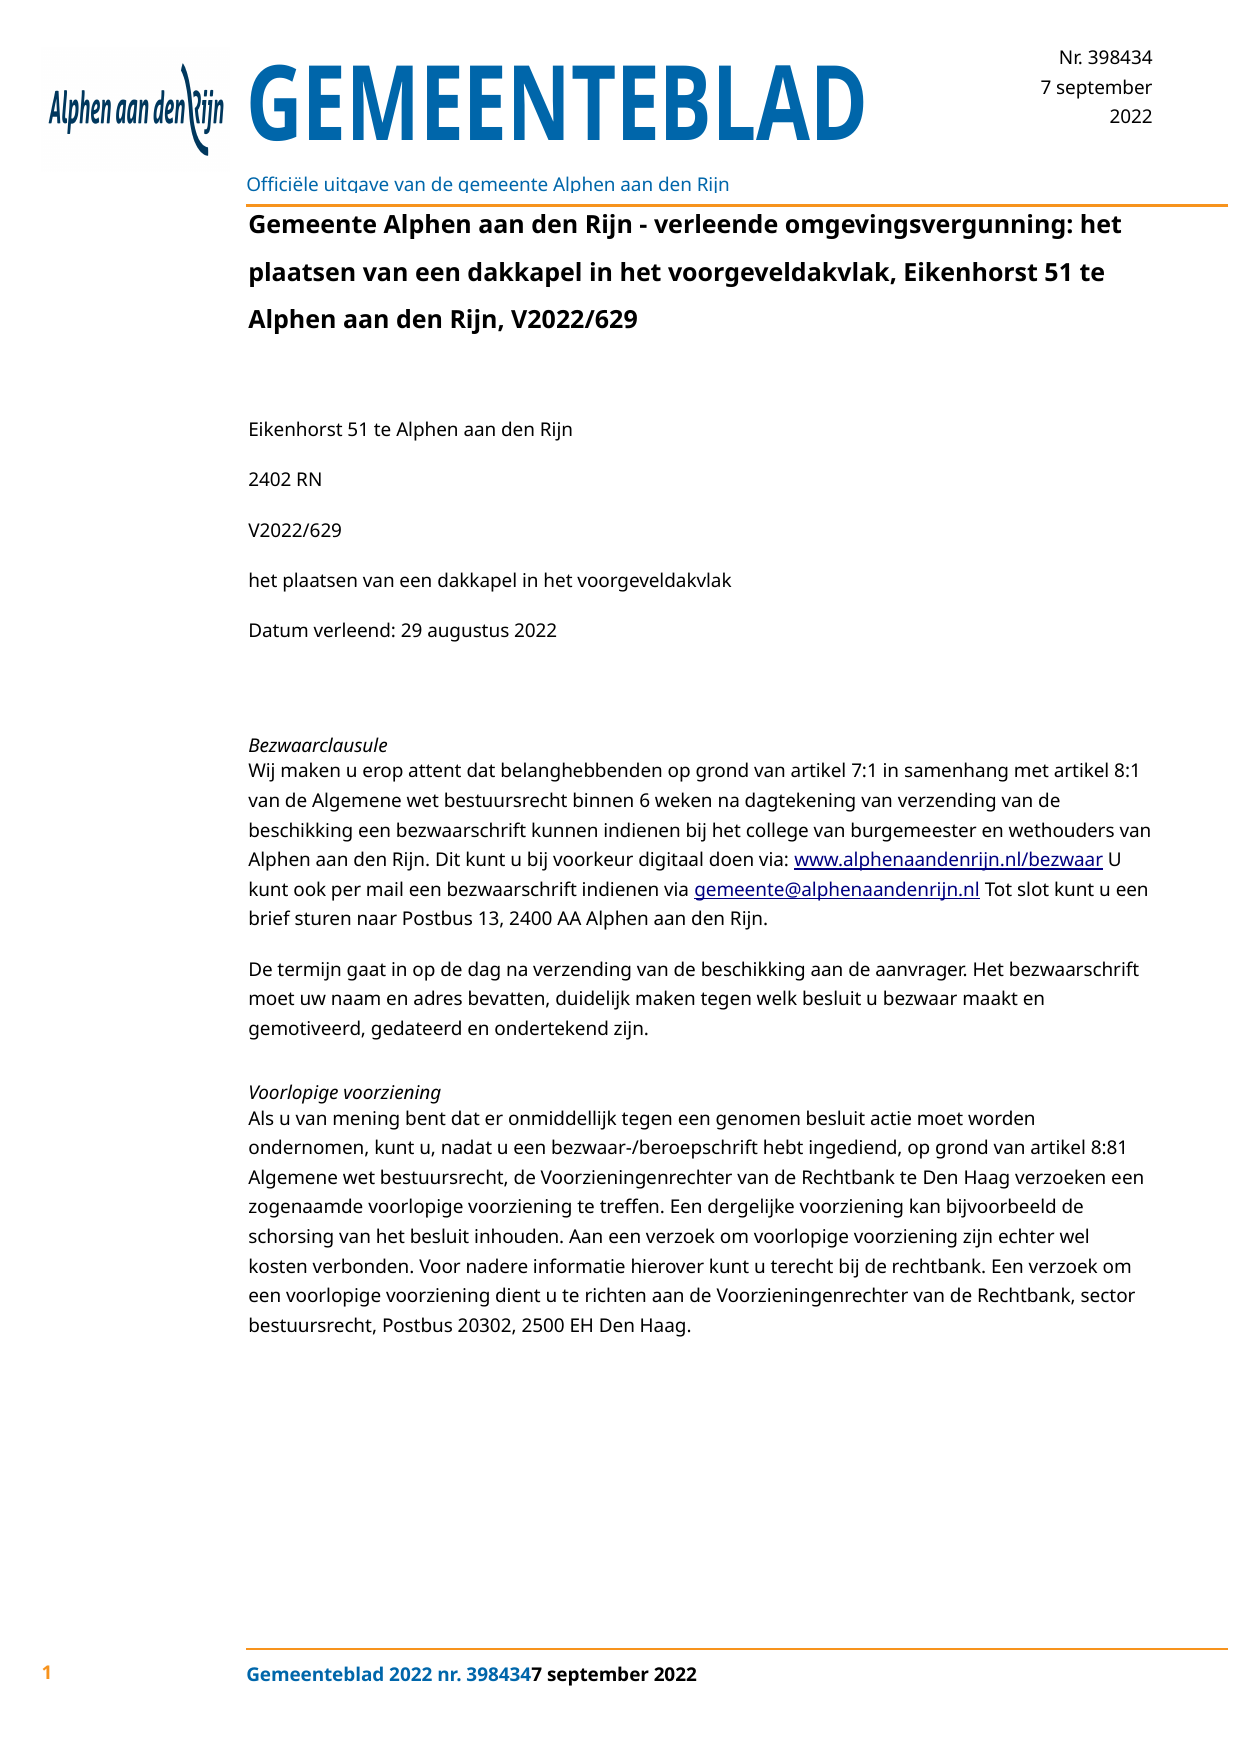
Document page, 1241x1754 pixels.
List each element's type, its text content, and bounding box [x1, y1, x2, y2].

text Bezwaarclausule [248, 732, 1152, 758]
text Eikenhorst 51 te Alphen aan den Rijn [248, 416, 1152, 442]
text Als u van mening bent dat er onmiddellijk tegen een genomen besluit actie moet worden ondernomen, kunt u, nadat u een bezwaar-/beroepschrift hebt ingediend, op grond van artikel 8:81 Algemene wet bestuursrecht, de Voorzieningenrechter van de Rechtbank te Den Haag verzoeken een zogenaamde voorlopige voorziening te treffen. Een dergelijke voorziening kan bijvoorbeeld de schorsing van het besluit inhouden. Aan een verzoek om voorlopige voorziening zijn echter wel kosten verbonden. Voor nadere informatie hierover kunt u terecht bij de rechtbank. Een verzoek om een voorlopige voorziening dient u te richten aan de Voorzieningenrechter van de Rechtbank, sector bestuursrecht, Postbus 20302, 2500 EH Den Haag. [248, 1105, 1152, 1338]
text Wij maken u erop attent dat belanghebbenden op grond van artikel 7:1 in samenhang met artikel 8:1 van de Algemene wet bestuursrecht binnen 6 weken na dagtekening van verzending van de beschikking een bezwaarschrift kunnen indienen bij het college van burgemeester en wethouders van Alphen aan den Rijn. Dit kunt u bij voorkeur digitaal doen via: www.alphenaandenrijn.nl/bezwaar U kunt ook per mail een bezwaarschrift indienen via gemeente@alphenaandenrijn.nl Tot slot kunt u een brief sturen naar Postbus 13, 2400 AA Alphen aan den Rijn. [248, 758, 1152, 931]
text De termijn gaat in op de dag na verzending van de beschikking aan de aanvrager. Het bezwaarschrift moet uw naam en adres bevatten, duidelijk maken tegen welk besluit u bezwaar maakt en gemotiveerd, gedateerd en ondertekend zijn. [248, 956, 1152, 1041]
text 2402 RN [248, 466, 1152, 492]
picture [41, 47, 231, 172]
text V2022/629 [248, 517, 1152, 542]
text het plaatsen van een dakkapel in het voorgeveldakvlak [248, 567, 1152, 593]
text Gemeente Alphen aan den Rijn - verleende omgevingsvergunning: het plaatsen van een dakkapel in het voorgeveldakvlak, Eikenhorst 51 te Alphen aan den Rijn, V2022/629 [248, 207, 1152, 336]
text Datum verleend: 29 augustus 2022 [248, 618, 1152, 643]
text Voorlopige voorziening [248, 1079, 1152, 1105]
